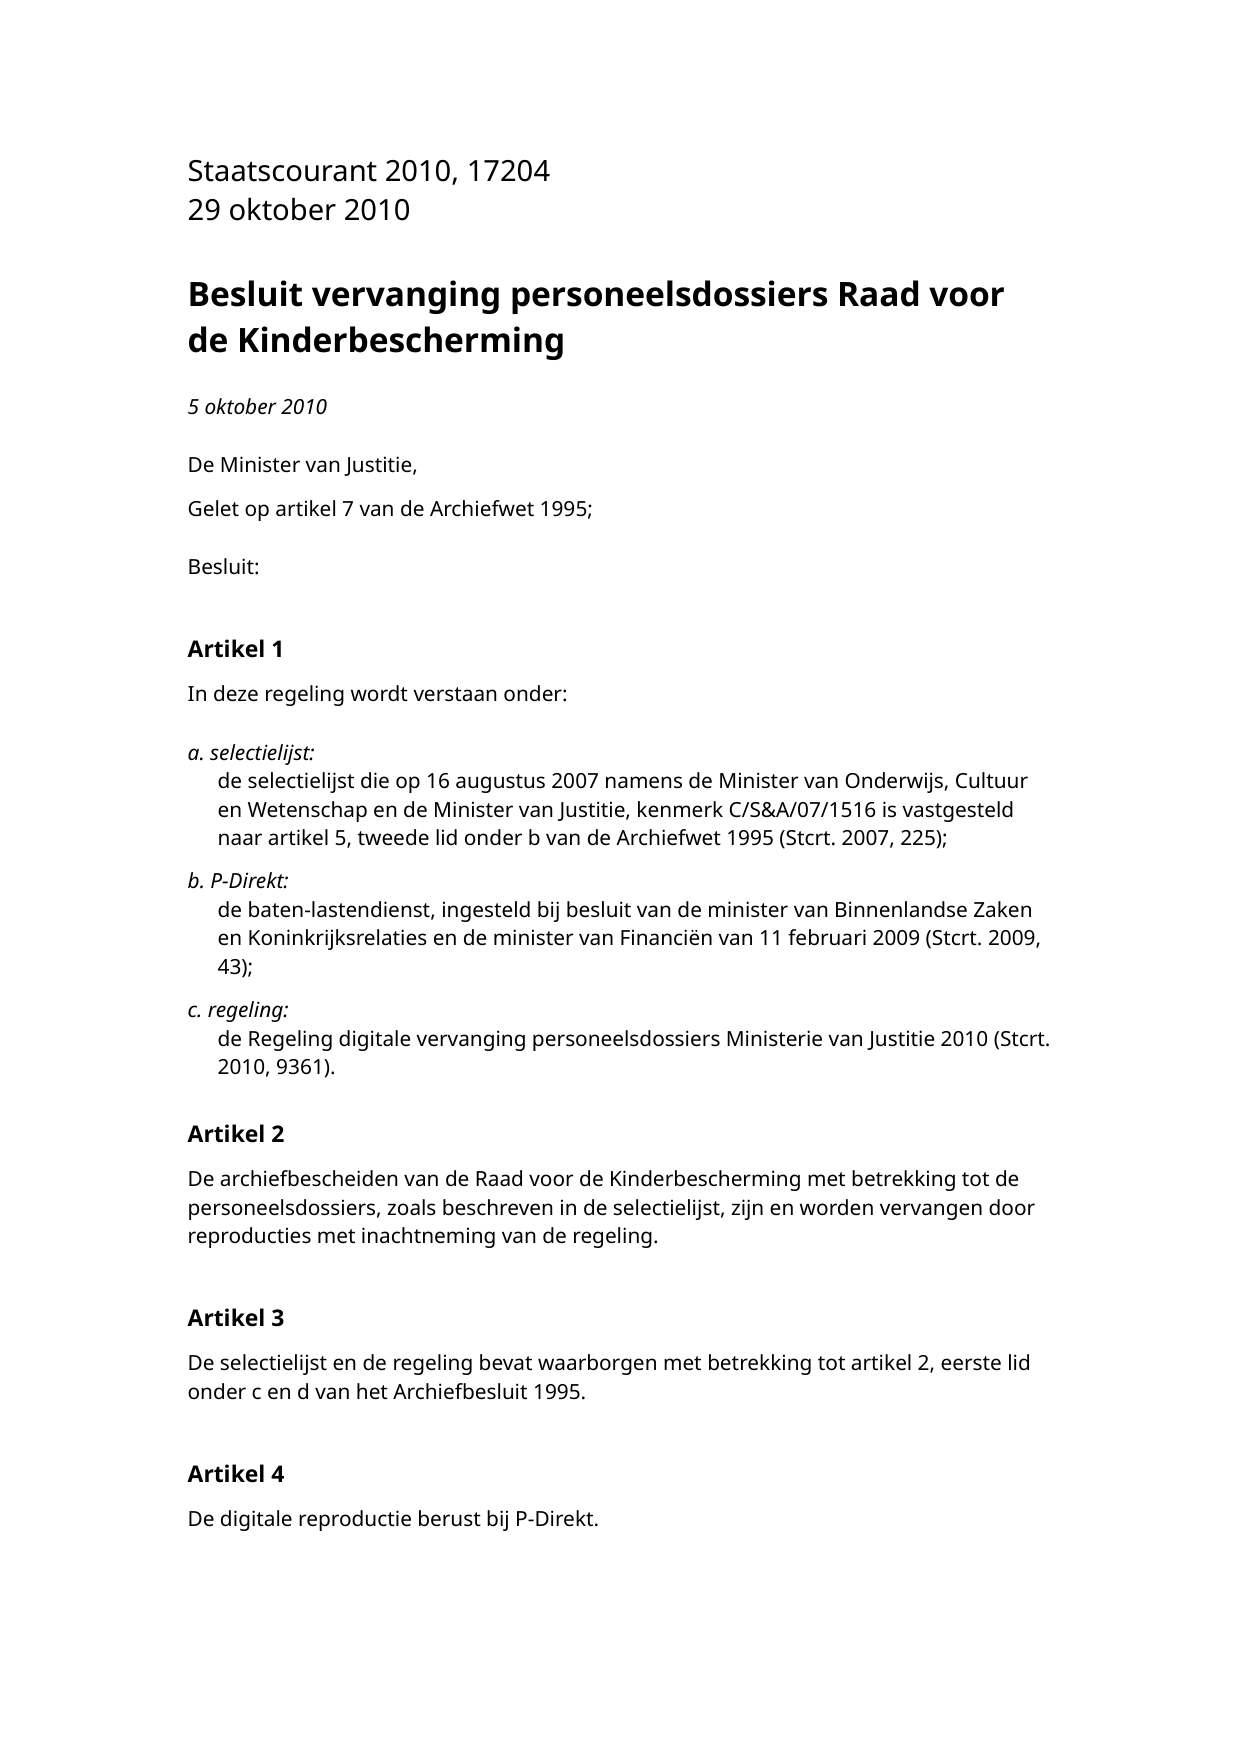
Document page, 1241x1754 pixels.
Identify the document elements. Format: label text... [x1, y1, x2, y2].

text Gelet op artikel 7 van de Archiefwet 1995; [187, 494, 1053, 522]
text 5 oktober 2010 [187, 392, 1053, 420]
text a. selectielijst: [187, 738, 1053, 766]
text Besluit: [187, 552, 1053, 581]
text In deze regeling wordt verstaan onder: [187, 679, 1053, 708]
subtitle Artikel 3 [187, 1302, 1053, 1333]
text de selectielijst die op 16 augustus 2007 namens de Minister van Onderwijs, Cultuur en Wetenschap en de Minister van Justitie, kenmerk C/S&A/07/1516 is vastgesteld naar artikel 5, tweede lid onder b van de Archiefwet 1995 (Stcrt. 2007, 225); [217, 766, 1053, 852]
subtitle Besluit vervanging personeelsdossiers Raad voor de Kinderbescherming [187, 271, 1053, 362]
text de Regeling digitale vervanging personeelsdossiers Ministerie van Justitie 2010 (Stcrt. 2010, 9361). [217, 1024, 1053, 1081]
subtitle Artikel 2 [187, 1118, 1053, 1149]
text b. P-Direkt: [187, 867, 1053, 895]
text de baten-lastendienst, ingesteld bij besluit van de minister van Binnenlandse Zaken en Koninkrijksrelaties en de minister van Financiën van 11 februari 2009 (Stcrt. 2009, 43); [217, 895, 1053, 980]
text Staatscourant 2010, 17204 [187, 150, 1053, 190]
text c. regeling: [187, 995, 1053, 1024]
subtitle Artikel 4 [187, 1458, 1053, 1489]
text De archiefbescheiden van de Raad voor de Kinderbescherming met betrekking tot de personeelsdossiers, zoals beschreven in de selectielijst, zijn en worden vervangen door reproducties met inachtneming van de regeling. [187, 1164, 1053, 1250]
text De digitale reproductie berust bij P-Direkt. [187, 1504, 1053, 1532]
text De Minister van Justitie, [187, 450, 1053, 479]
text De selectielijst en de regeling bevat waarborgen met betrekking tot artikel 2, eerste lid onder c en d van het Archiefbesluit 1995. [187, 1348, 1053, 1405]
text 29 oktober 2010 [187, 190, 1053, 229]
subtitle Artikel 1 [187, 633, 1053, 664]
